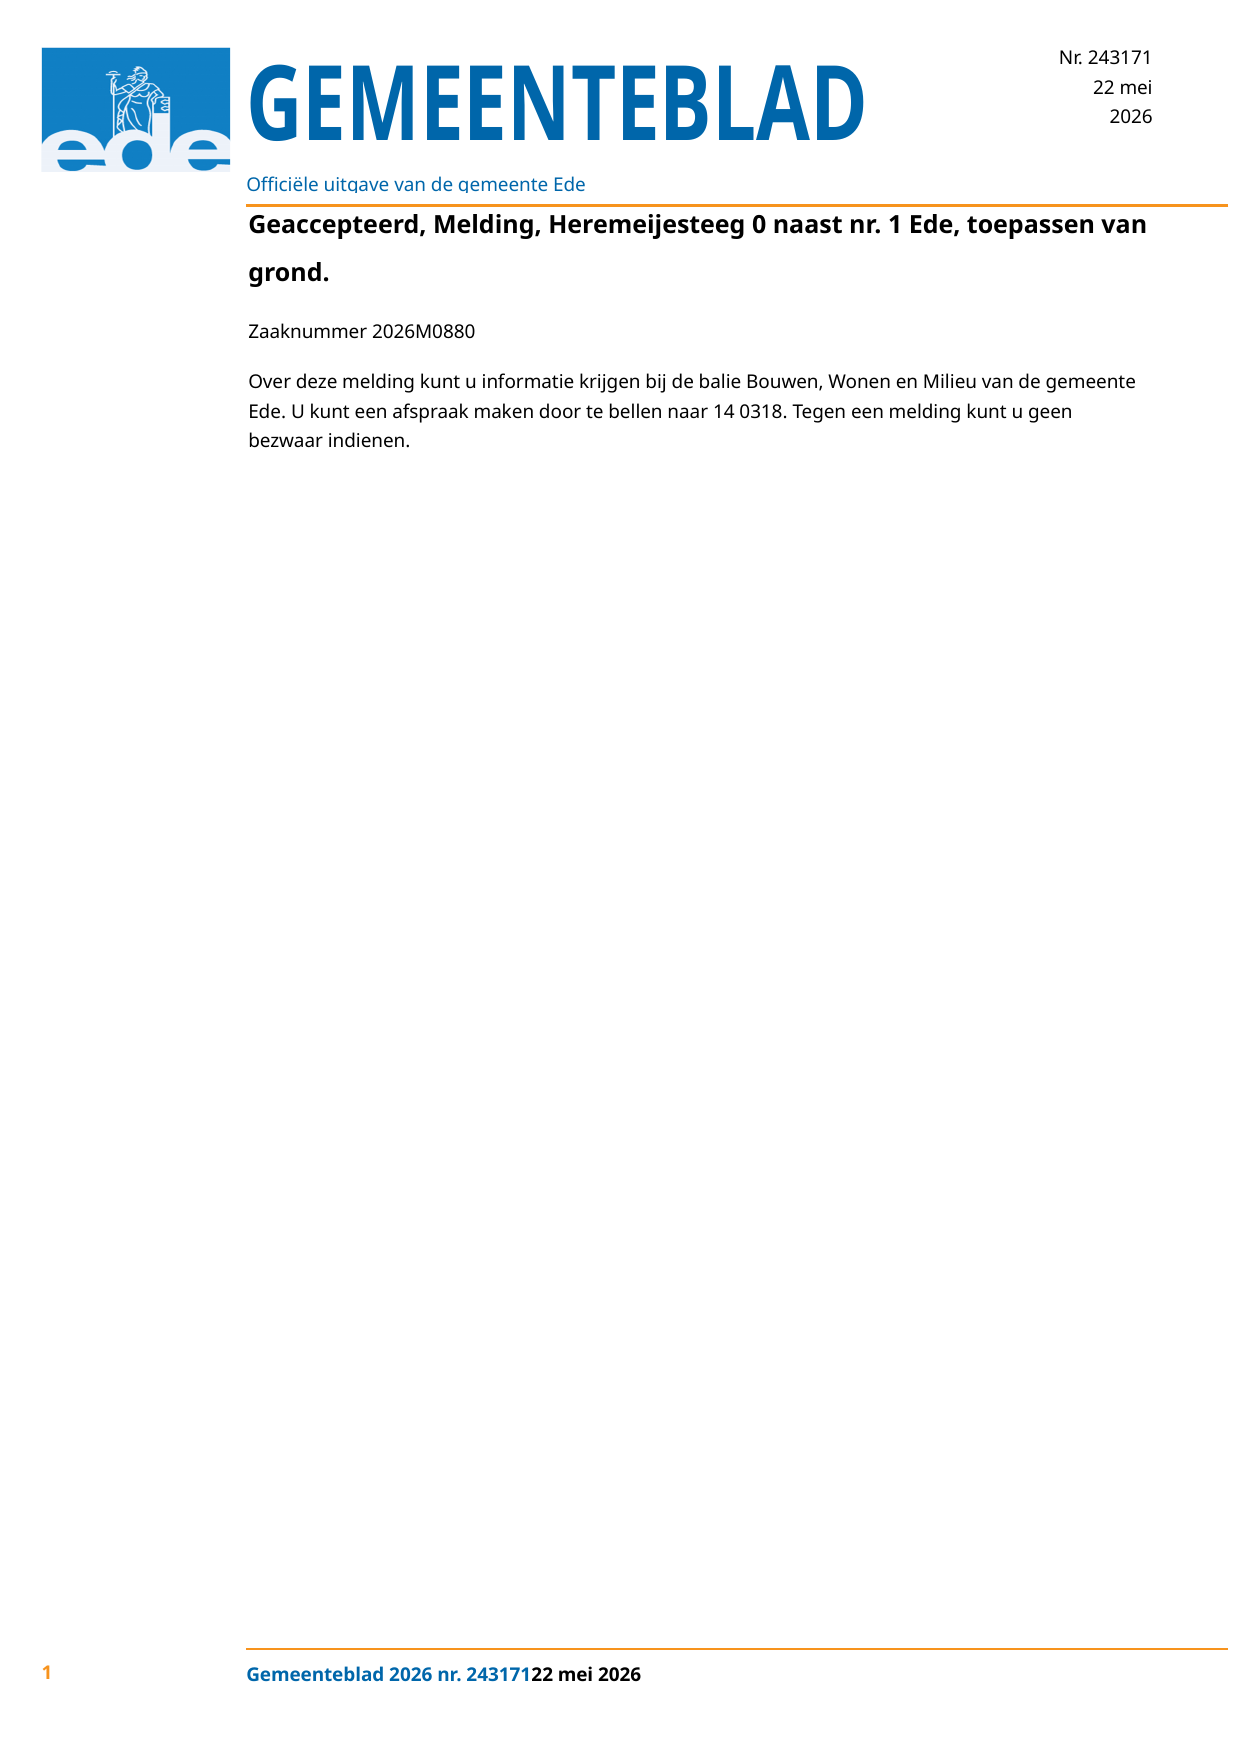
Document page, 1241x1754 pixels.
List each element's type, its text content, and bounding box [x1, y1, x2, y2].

picture [41, 47, 231, 172]
text Geaccepteerd, Melding, Heremeijesteeg 0 naast nr. 1 Ede, toepassen van grond. [248, 207, 1152, 288]
text Over deze melding kunt u informatie krijgen bij de balie Bouwen, Wonen en Milieu van de gemeente Ede. U kunt een afspraak maken door te bellen naar 14 0318. Tegen een melding kunt u geen bezwaar indienen. [248, 368, 1152, 453]
text Zaaknummer 2026M0880 [248, 318, 1152, 344]
